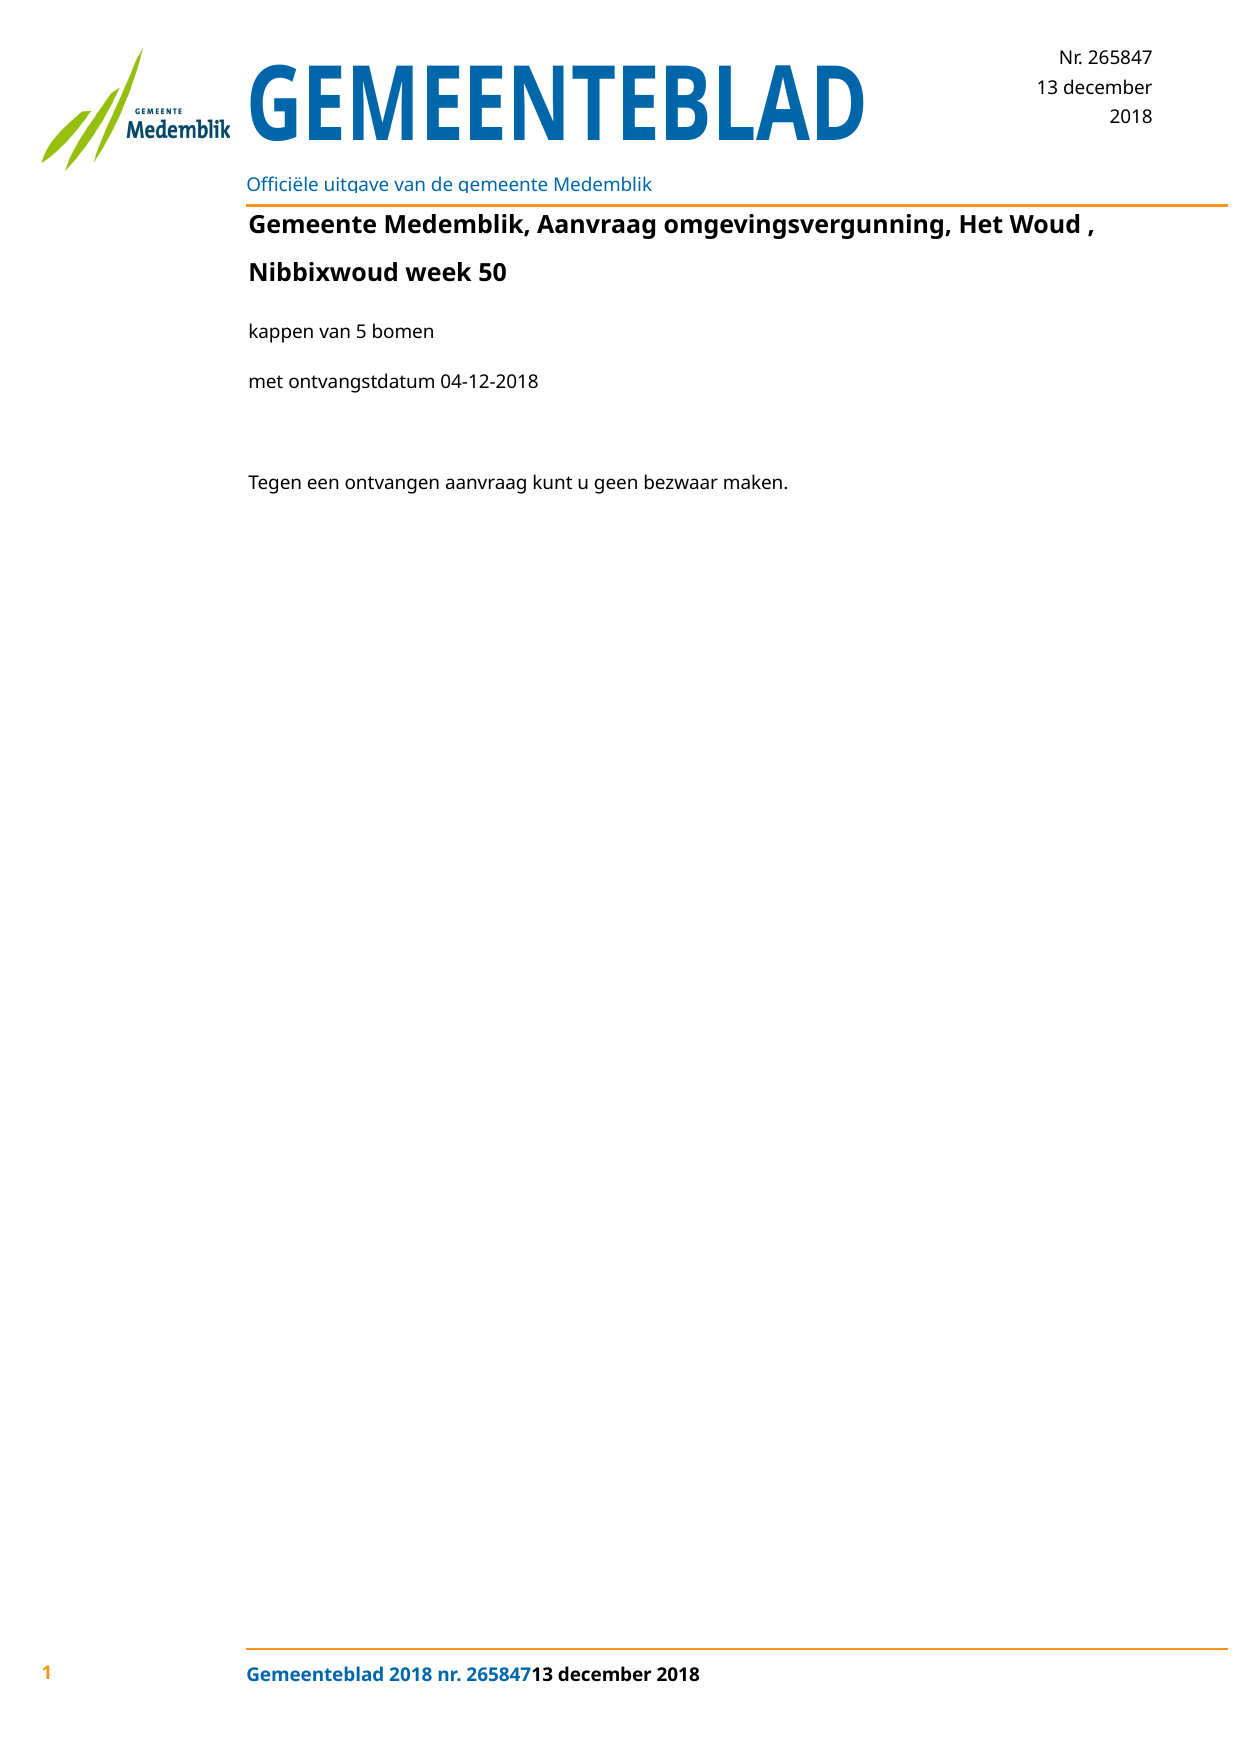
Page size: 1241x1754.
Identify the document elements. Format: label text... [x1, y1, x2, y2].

text Tegen een ontvangen aanvraag kunt u geen bezwaar maken. [248, 469, 1152, 495]
text kappen van 5 bomen [248, 318, 1152, 344]
text Gemeente Medemblik, Aanvraag omgevingsvergunning, Het Woud , Nibbixwoud week 50 [248, 207, 1152, 288]
text met ontvangstdatum 04-12-2018 [248, 368, 1152, 394]
picture [41, 47, 231, 172]
